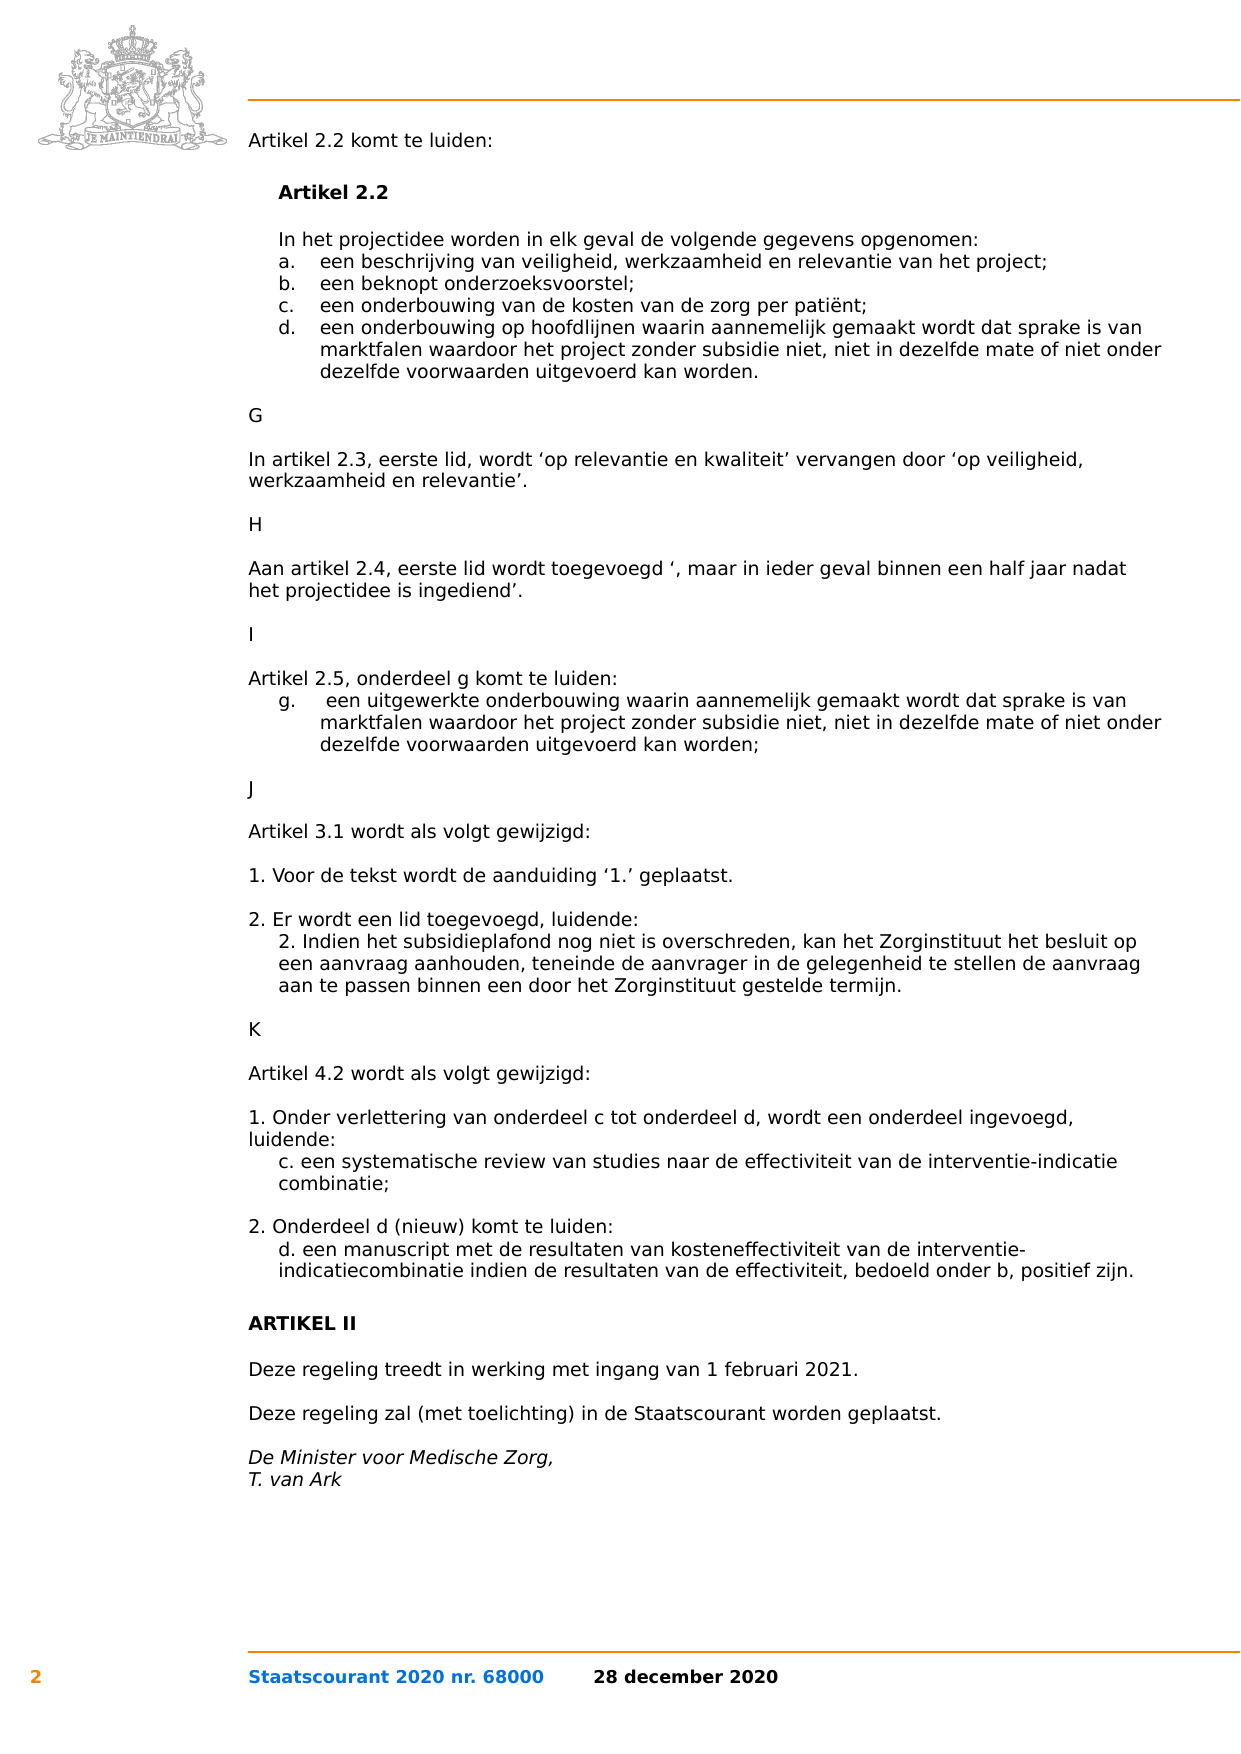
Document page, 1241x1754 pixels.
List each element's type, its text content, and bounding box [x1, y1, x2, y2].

picture [38, 25, 227, 150]
text d. een manuscript met de resultaten van kosteneffectiviteit van de interventie-indicatiecombinatie indien de resultaten van de effectiviteit, bedoeld onder b, positief zijn. [278, 1238, 1163, 1282]
text I [248, 624, 1163, 646]
text De Minister voor Medische Zorg, T. van Ark [248, 1447, 1163, 1491]
text Aan artikel 2.4, eerste lid wordt toegevoegd ‘, maar in ieder geval binnen een half jaar nadat het projectidee is ingediend’. [248, 558, 1163, 602]
text In artikel 2.3, eerste lid, wordt ‘op relevantie en kwaliteit’ vervangen door ‘op veiligheid, werkzaamheid en relevantie’. [248, 448, 1163, 492]
text H [248, 514, 1163, 536]
subtitle Artikel 2.2 [278, 182, 1163, 204]
text Artikel 4.2 wordt als volgt gewijzigd: [248, 1063, 1163, 1085]
text G [248, 404, 1163, 427]
text 2. Indien het subsidieplafond nog niet is overschreden, kan het Zorginstituut het besluit op een aanvraag aanhouden, teneinde de aanvrager in de gelegenheid te stellen de aanvraag aan te passen binnen een door het Zorginstituut gestelde termijn. [278, 931, 1163, 997]
text c. een onderbouwing van de kosten van de zorg per patiënt; [278, 295, 1163, 317]
text In het projectidee worden in elk geval de volgende gegevens opgenomen: [278, 229, 1163, 251]
text Artikel 3.1 wordt als volgt gewijzigd: [248, 821, 1163, 843]
text 1. Voor de tekst wordt de aanduiding ‘1.’ geplaatst. [248, 865, 1163, 887]
text 1. Onder verlettering van onderdeel c tot onderdeel d, wordt een onderdeel ingevoegd, luidende: [248, 1107, 1163, 1151]
subtitle ARTIKEL II [248, 1312, 1163, 1334]
text g. een uitgewerkte onderbouwing waarin aannemelijk gemaakt wordt dat sprake is van marktfalen waardoor het project zonder subsidie niet, niet in dezelfde mate of niet onder dezelfde voorwaarden uitgevoerd kan worden; [278, 690, 1163, 756]
text d. een onderbouwing op hoofdlijnen waarin aannemelijk gemaakt wordt dat sprake is van marktfalen waardoor het project zonder subsidie niet, niet in dezelfde mate of niet onder dezelfde voorwaarden uitgevoerd kan worden. [278, 317, 1163, 383]
text K [248, 1019, 1163, 1041]
text Deze regeling treedt in werking met ingang van 1 februari 2021. [248, 1359, 1163, 1381]
text b. een beknopt onderzoeksvoorstel; [278, 273, 1163, 295]
text c. een systematische review van studies naar de effectiviteit van de interventie-indicatie combinatie; [278, 1151, 1163, 1194]
text J [248, 778, 1163, 799]
text Artikel 2.2 komt te luiden: [248, 130, 1163, 152]
text Artikel 2.5, onderdeel g komt te luiden: [248, 668, 1163, 690]
text Deze regeling zal (met toelichting) in de Staatscourant worden geplaatst. [248, 1403, 1163, 1425]
text 2. Er wordt een lid toegevoegd, luidende: [248, 909, 1163, 931]
text a. een beschrijving van veiligheid, werkzaamheid en relevantie van het project; [278, 251, 1163, 273]
text 2. Onderdeel d (nieuw) komt te luiden: [248, 1216, 1163, 1238]
